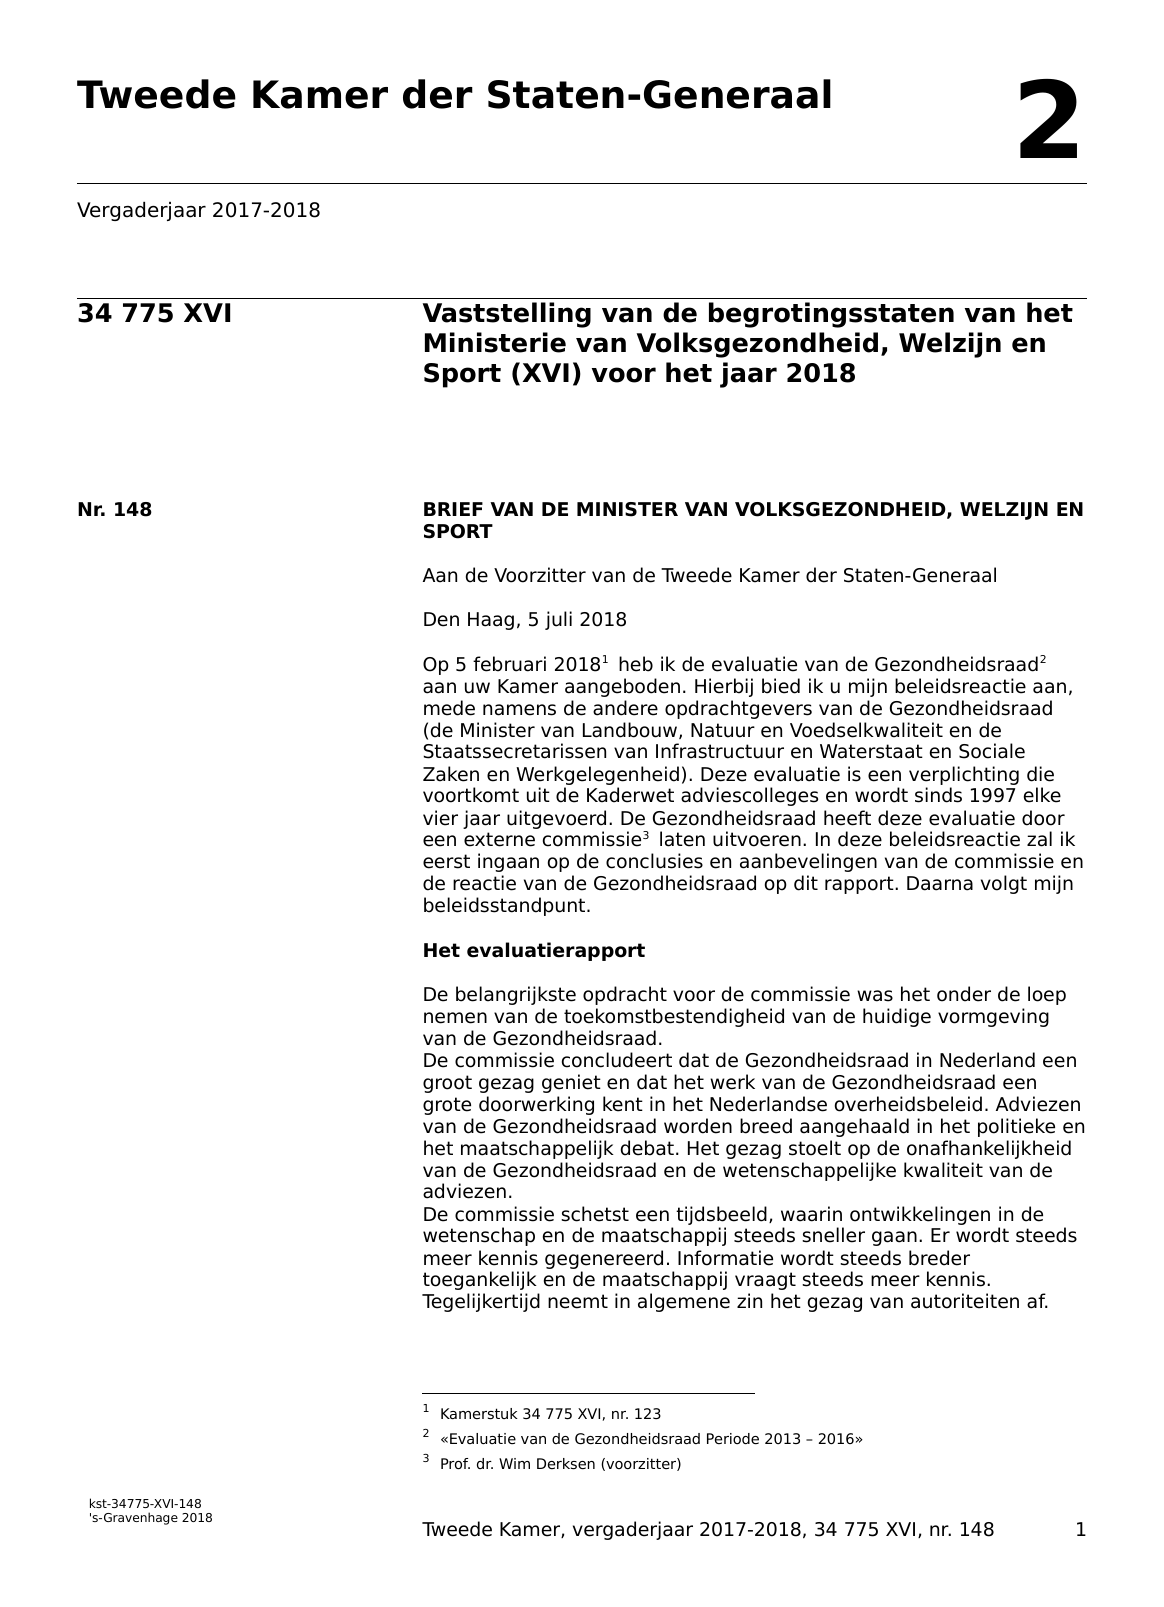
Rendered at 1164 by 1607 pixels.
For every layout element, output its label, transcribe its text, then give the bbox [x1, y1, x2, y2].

table_header Tweede Kamer der Staten-Generaal [77, 59, 886, 183]
text Op 5 februari 2018 heb ik de evaluatie van de Gezondheidsraad aan uw Kamer aangeboden. Hierbij bied ik u mijn beleidsreactie aan, mede namens de andere opdrachtgevers van de Gezondheidsraad (de Minister van Landbouw, Natuur en Voedselkwaliteit en de Staatssecretarissen van Infrastructuur en Waterstaat en Sociale Zaken en Werkgelegenheid). Deze evaluatie is een verplichting die voortkomt uit de Kaderwet adviescolleges en wordt sinds 1997 elke vier jaar uitgevoerd. De Gezondheidsraad heeft deze evaluatie door een externe commissie laten uitvoeren. In deze beleidsreactie zal ik eerst ingaan op de conclusies en aanbevelingen van de commissie en de reactie van de Gezondheidsraad op dit rapport. Daarna volgt mijn beleidsstandpunt. [422, 653, 1087, 917]
text 's-Gravenhage 2018 [88, 1511, 323, 1525]
text Den Haag, 5 juli 2018 [422, 609, 1087, 631]
text Prof. dr. Wim Derksen (voorzitter) [422, 1452, 1087, 1474]
subtitle Het evaluatierapport [422, 939, 1087, 961]
text Aan de Voorzitter van de Tweede Kamer der Staten-Generaal [422, 565, 1087, 587]
text De commissie concludeert dat de Gezondheidsraad in Nederland een groot gezag geniet en dat het werk van de Gezondheidsraad een grote doorwerking kent in het Nederlandse overheidsbeleid. Adviezen van de Gezondheidsraad worden breed aangehaald in het politieke en het maatschappelijk debat. Het gezag stoelt op de onafhankelijkheid van de Gezondheidsraad en de wetenschappelijke kwaliteit van de adviezen. [422, 1049, 1087, 1203]
table_cell Vergaderjaar 2017-2018 [77, 184, 1087, 298]
subtitle Nr. 148 BRIEF VAN DE MINISTER VAN VOLKSGEZONDHEID, WELZIJN EN SPORT [77, 499, 1087, 543]
text kst-34775-XVI-148 [88, 1497, 323, 1511]
table_header 2 [886, 59, 1087, 183]
subtitle 34 775 XVI Vaststelling van de begrotingsstaten van het Ministerie van Volksgezondheid, Welzijn en Sport (XVI) voor het jaar 2018 [77, 299, 1087, 388]
text Kamerstuk 34 775 XVI, nr. 123 [422, 1402, 1087, 1424]
text De commissie schetst een tijdsbeeld, waarin ontwikkelingen in de wetenschap en de maatschappij steeds sneller gaan. Er wordt steeds meer kennis gegenereerd. Informatie wordt steeds breder toegankelijk en de maatschappij vraagt steeds meer kennis. Tegelijkertijd neemt in algemene zin het gezag van autoriteiten af. [422, 1203, 1087, 1313]
text «Evaluatie van de Gezondheidsraad Periode 2013 – 2016» [422, 1427, 1087, 1449]
text De belangrijkste opdracht voor de commissie was het onder de loep nemen van de toekomstbestendigheid van de huidige vormgeving van de Gezondheidsraad. [422, 984, 1087, 1049]
